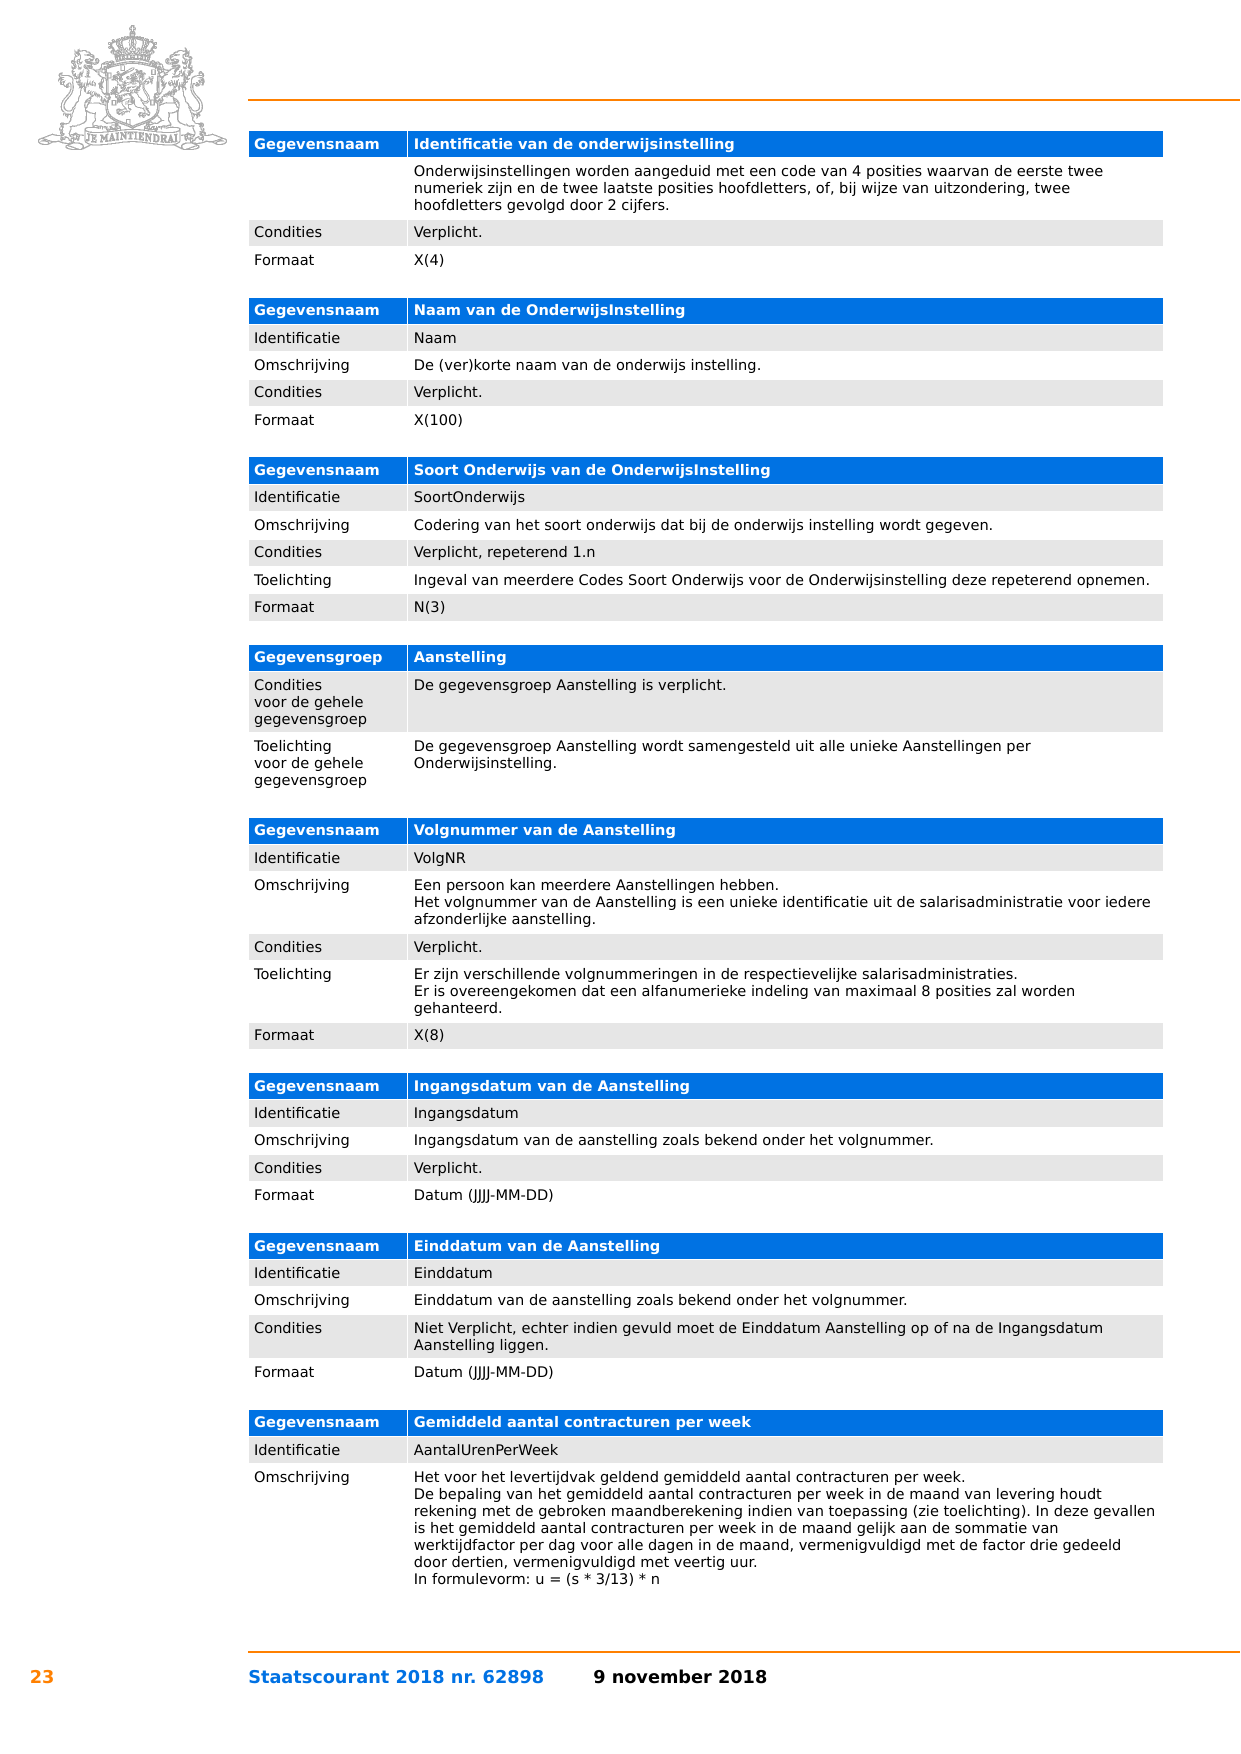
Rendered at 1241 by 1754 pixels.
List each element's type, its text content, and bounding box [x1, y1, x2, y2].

table_cell Identificatie [249, 1437, 407, 1463]
table_header Gegevensnaam [249, 298, 407, 324]
table_cell Identificatie [249, 325, 407, 351]
table_cell Einddatum van de aanstelling zoals bekend onder het volgnummer. [408, 1288, 1163, 1314]
table_cell Omschrijving [249, 873, 407, 933]
table_cell De (ver)korte naam van de onderwijs instelling. [408, 352, 1163, 378]
table_cell Toelichting [249, 961, 407, 1021]
table_cell Ingangsdatum [408, 1100, 1163, 1127]
table_cell De gegevensgroep Aanstelling wordt samengesteld uit alle unieke Aanstellingen per Onderwijsinstelling. [408, 733, 1163, 794]
table_cell Formaat [249, 1359, 407, 1386]
table_cell Condities voor de gehele gegevensgroep [249, 672, 407, 732]
table_cell Formaat [249, 1183, 407, 1209]
table_header Naam van de OnderwijsInstelling [408, 298, 1163, 324]
table_cell Verplicht. [408, 220, 1163, 246]
table_cell Condities [249, 540, 407, 566]
table_cell Omschrijving [249, 512, 407, 538]
table_cell Datum (JJJJ-MM-DD) [408, 1183, 1163, 1209]
table_cell Formaat [249, 1023, 407, 1049]
table_header Gegevensnaam [249, 1410, 407, 1436]
table_cell De gegevensgroep Aanstelling is verplicht. [408, 672, 1163, 732]
table_cell Omschrijving [249, 1128, 407, 1154]
table_cell SoortOnderwijs [408, 485, 1163, 511]
table_cell Ingeval van meerdere Codes Soort Onderwijs voor de Onderwijsinstelling deze repeterend opnemen. [408, 567, 1163, 593]
table_cell Codering van het soort onderwijs dat bij de onderwijs instelling wordt gegeven. [408, 512, 1163, 538]
table_cell Verplicht. [408, 1155, 1163, 1181]
table_cell X(8) [408, 1023, 1163, 1049]
table_cell N(3) [408, 594, 1163, 621]
table_cell Het voor het levertijdvak geldend gemiddeld aantal contracturen per week. De bepaling van het gemiddeld aantal contracturen per week in de maand van levering houdt rekening met de gebroken maandberekening indien van toepassing (zie toelichting). In deze gevallen is het gemiddeld aantal contracturen per week in de maand gelijk aan de sommatie van werktijdfactor per dag voor alle dagen in de maand, vermenigvuldigd met de factor drie gedeeld door dertien, vermenigvuldigd met veertig uur. In formulevorm: u = (s * 3/13) * n [408, 1464, 1163, 1593]
table_header Ingangsdatum van de Aanstelling [408, 1073, 1163, 1099]
picture [38, 25, 227, 150]
table_header Einddatum van de Aanstelling [408, 1233, 1163, 1259]
table_cell Condities [249, 1155, 407, 1181]
table_cell Verplicht, repeterend 1.n [408, 540, 1163, 566]
table_header Gegevensnaam [249, 818, 407, 844]
table_cell Toelichting [249, 567, 407, 593]
table_cell Einddatum [408, 1260, 1163, 1286]
table_cell Omschrijving [249, 352, 407, 378]
table_cell [249, 158, 407, 219]
table_cell Verplicht. [408, 380, 1163, 406]
table_cell Onderwijsinstellingen worden aangeduid met een code van 4 posities waarvan de eerste twee numeriek zijn en de twee laatste posities hoofdletters, of, bij wijze van uitzondering, twee hoofdletters gevolgd door 2 cijfers. [408, 158, 1163, 219]
table_cell Formaat [249, 594, 407, 621]
table_cell Verplicht. [408, 934, 1163, 960]
table_cell Identificatie [249, 845, 407, 871]
table_header Gegevensnaam [249, 457, 407, 484]
table_cell Identificatie [249, 485, 407, 511]
table_cell VolgNR [408, 845, 1163, 871]
table_cell Ingangsdatum van de aanstelling zoals bekend onder het volgnummer. [408, 1128, 1163, 1154]
table_cell Toelichting voor de gehele gegevensgroep [249, 733, 407, 794]
table_cell Datum (JJJJ-MM-DD) [408, 1359, 1163, 1386]
table_header Gegevensnaam [249, 1233, 407, 1259]
table_header Gemiddeld aantal contracturen per week [408, 1410, 1163, 1436]
table_cell Omschrijving [249, 1288, 407, 1314]
table_cell Identificatie [249, 1260, 407, 1286]
table_header Gegevensnaam [249, 1073, 407, 1099]
table_header Gegevensgroep [249, 645, 407, 671]
table_cell Er zijn verschillende volgnummeringen in de respectievelijke salarisadministraties. Er is overeengekomen dat een alfanumerieke indeling van maximaal 8 posities zal worden gehanteerd. [408, 961, 1163, 1021]
table_header Volgnummer van de Aanstelling [408, 818, 1163, 844]
table_cell Formaat [249, 247, 407, 273]
table_cell Omschrijving [249, 1464, 407, 1593]
table_header Aanstelling [408, 645, 1163, 671]
table_cell Condities [249, 1315, 407, 1358]
table_cell Formaat [249, 407, 407, 433]
table_cell Condities [249, 220, 407, 246]
table_cell X(4) [408, 247, 1163, 273]
table_cell Identificatie [249, 1100, 407, 1127]
table_cell X(100) [408, 407, 1163, 433]
table_cell AantalUrenPerWeek [408, 1437, 1163, 1463]
table_cell Niet Verplicht, echter indien gevuld moet de Einddatum Aanstelling op of na de Ingangsdatum Aanstelling liggen. [408, 1315, 1163, 1358]
table_cell Condities [249, 380, 407, 406]
table_cell Condities [249, 934, 407, 960]
table_cell Een persoon kan meerdere Aanstellingen hebben. Het volgnummer van de Aanstelling is een unieke identificatie uit de salarisadministratie voor iedere afzonderlijke aanstelling. [408, 873, 1163, 933]
table_cell Naam [408, 325, 1163, 351]
table_header Identificatie van de onderwijsinstelling [408, 131, 1163, 157]
table_header Gegevensnaam [249, 131, 407, 157]
table_header Soort Onderwijs van de OnderwijsInstelling [408, 457, 1163, 484]
